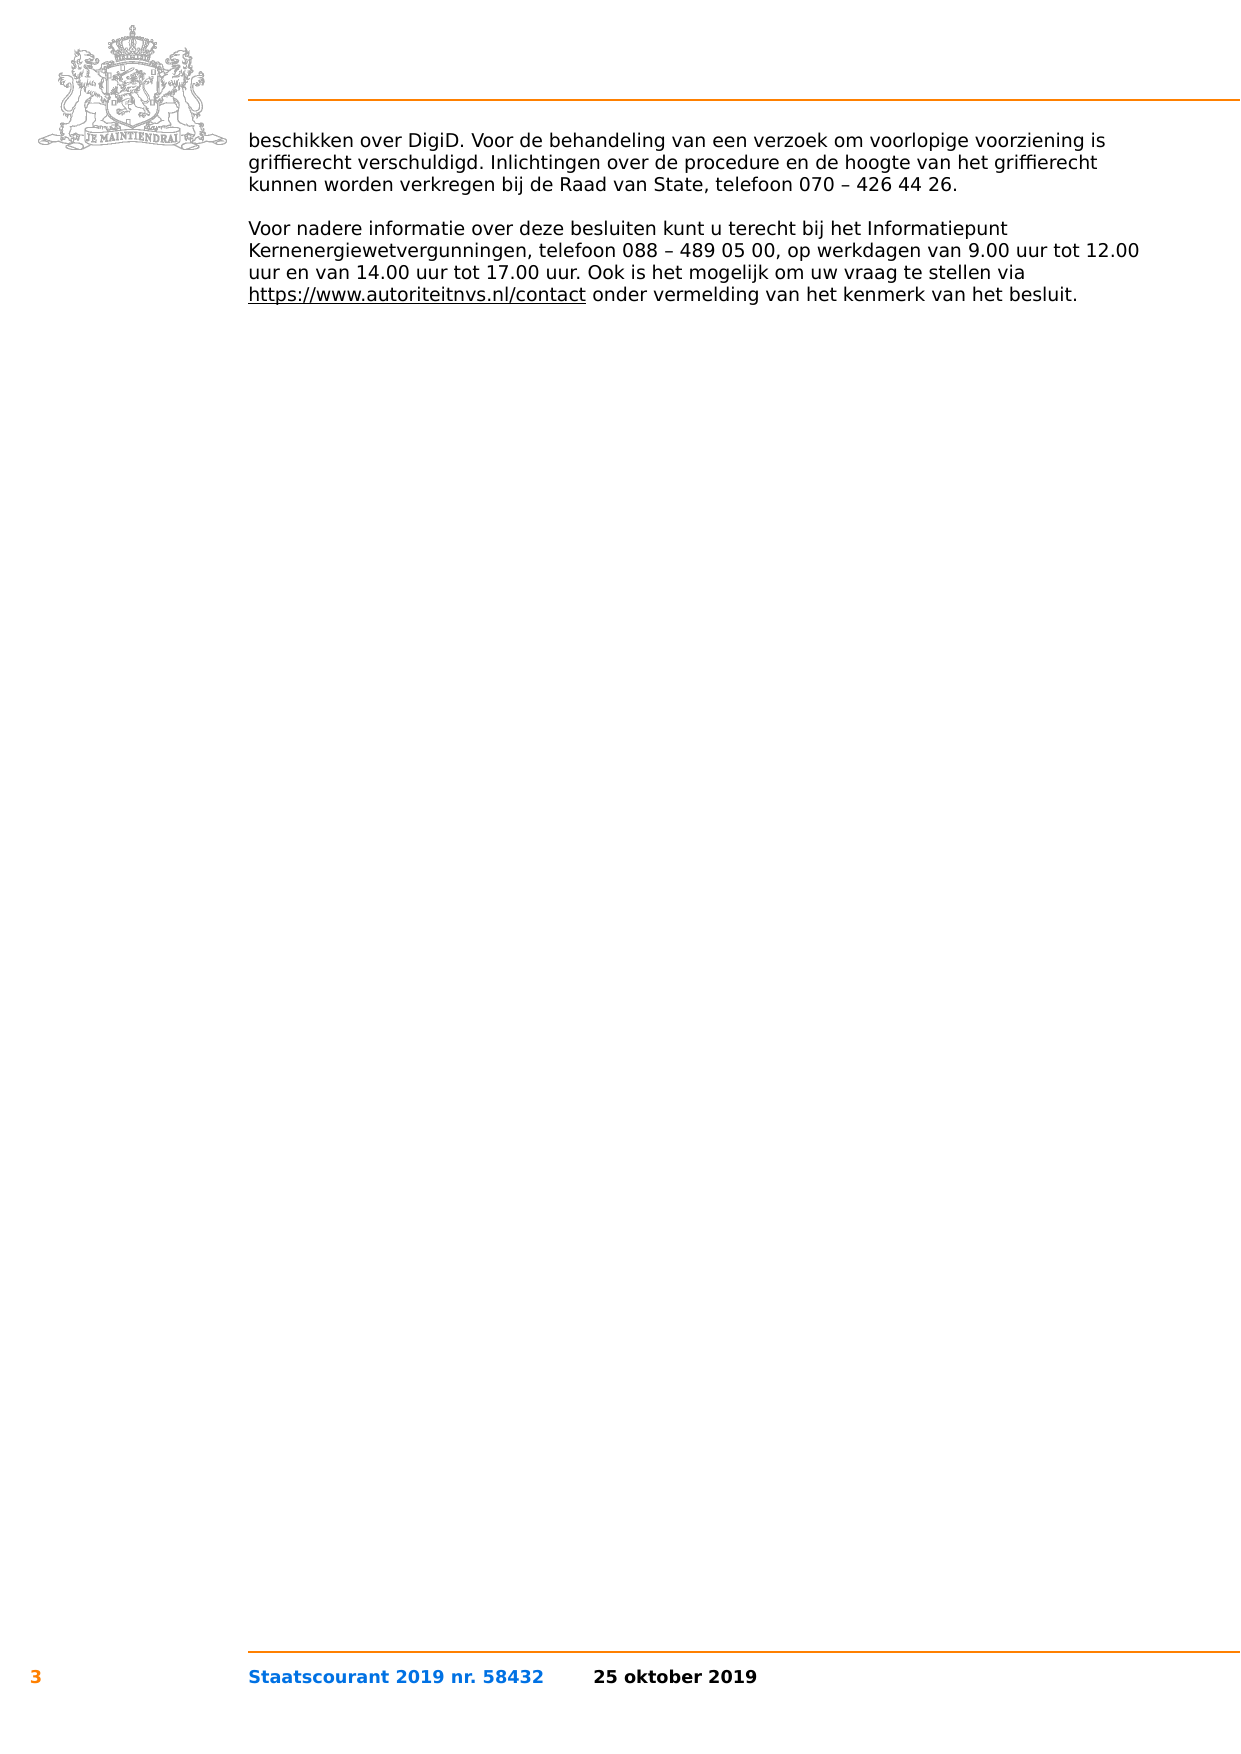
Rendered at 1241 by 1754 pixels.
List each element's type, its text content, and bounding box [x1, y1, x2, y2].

picture [38, 25, 227, 150]
text Voor nadere informatie over deze besluiten kunt u terecht bij het Informatiepunt Kernenergiewetvergunningen, telefoon 088 – 489 05 00, op werkdagen van 9.00 uur tot 12.00 uur en van 14.00 uur tot 17.00 uur. Ook is het mogelijk om uw vraag te stellen via https://www.autoriteitnvs.nl/contact onder vermelding van het kenmerk van het besluit. [248, 218, 1163, 306]
text beschikken over DigiD. Voor de behandeling van een verzoek om voorlopige voorziening is griffierecht verschuldigd. Inlichtingen over de procedure en de hoogte van het griffierecht kunnen worden verkregen bij de Raad van State, telefoon 070 – 426 44 26. [248, 130, 1163, 196]
